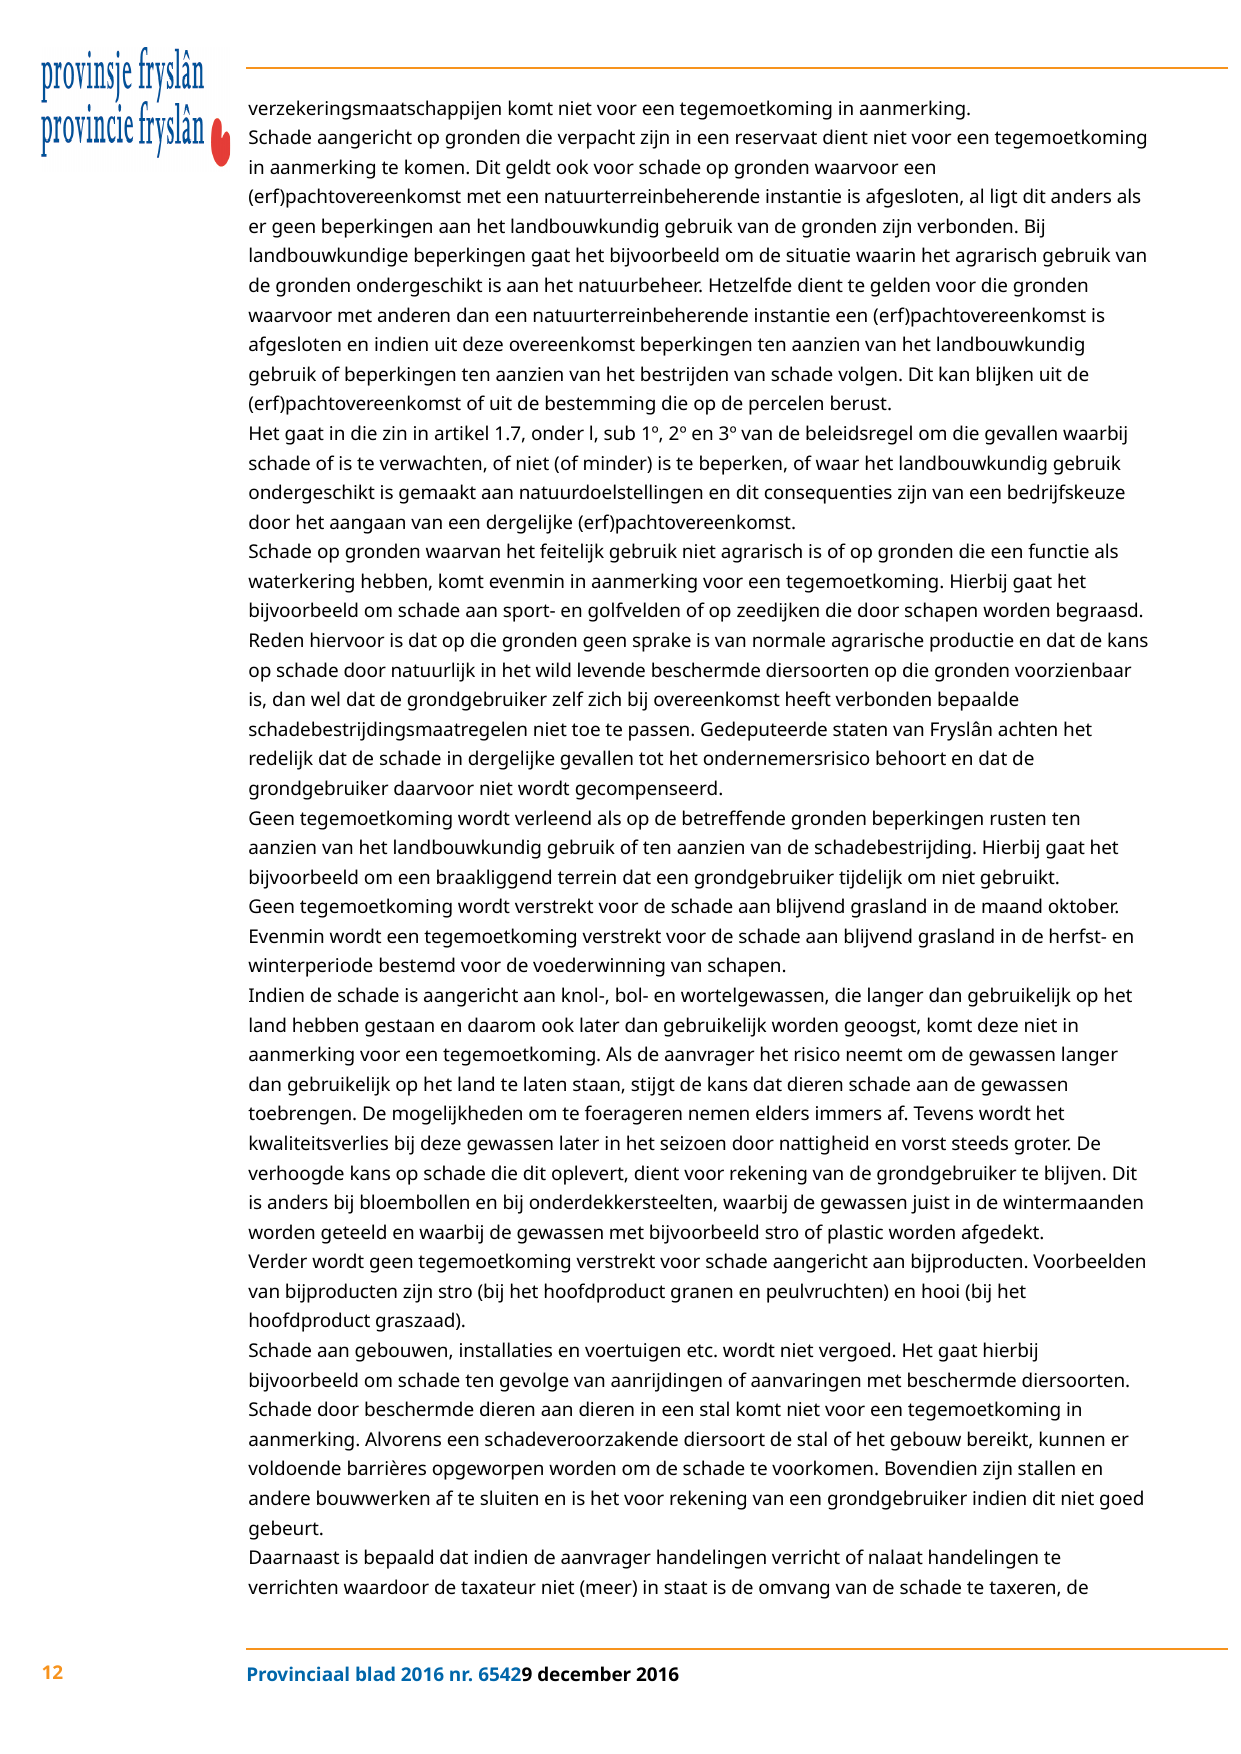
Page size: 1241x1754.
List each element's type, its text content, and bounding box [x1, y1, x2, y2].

text Daarnaast is bepaald dat indien de aanvrager handelingen verricht of nalaat handelingen te verrichten waardoor de taxateur niet (meer) in staat is de omvang van de schade te taxeren, de [248, 1544, 1152, 1600]
picture [41, 47, 231, 172]
text Schade aan gebouwen, installaties en voertuigen etc. wordt niet vergoed. Het gaat hierbij bijvoorbeeld om schade ten gevolge van aanrijdingen of aanvaringen met beschermde diersoorten. [248, 1337, 1152, 1393]
text Indien de schade is aangericht aan knol-, bol- en wortelgewassen, die langer dan gebruikelijk op het land hebben gestaan en daarom ook later dan gebruikelijk worden geoogst, komt deze niet in aanmerking voor een tegemoetkoming. Als de aanvrager het risico neemt om de gewassen langer dan gebruikelijk op het land te laten staan, stijgt de kans dat dieren schade aan de gewassen toebrengen. De mogelijkheden om te foerageren nemen elders immers af. Tevens wordt het kwaliteitsverlies bij deze gewassen later in het seizoen door nattigheid en vorst steeds groter. De verhoogde kans op schade die dit oplevert, dient voor rekening van de grondgebruiker te blijven. Dit is anders bij bloembollen en bij onderdekkersteelten, waarbij de gewassen juist in de wintermaanden worden geteeld en waarbij de gewassen met bijvoorbeeld stro of plastic worden afgedekt. [248, 982, 1152, 1245]
text Schade door beschermde dieren aan dieren in een stal komt niet voor een tegemoetkoming in aanmerking. Alvorens een schadeveroorzakende diersoort de stal of het gebouw bereikt, kunnen er voldoende barrières opgeworpen worden om de schade te voorkomen. Bovendien zijn stallen en andere bouwwerken af te sluiten en is het voor rekening van een grondgebruiker indien dit niet goed gebeurt. [248, 1396, 1152, 1541]
text Geen tegemoetkoming wordt verstrekt voor de schade aan blijvend grasland in de maand oktober. Evenmin wordt een tegemoetkoming verstrekt voor de schade aan blijvend grasland in de herfst- en winterperiode bestemd voor de voederwinning van schapen. [248, 893, 1152, 978]
text Geen tegemoetkoming wordt verleend als op de betreffende gronden beperkingen rusten ten aanzien van het landbouwkundig gebruik of ten aanzien van de schadebestrijding. Hierbij gaat het bijvoorbeeld om een braakliggend terrein dat een grondgebruiker tijdelijk om niet gebruikt. [248, 805, 1152, 890]
text Schade op gronden waarvan het feitelijk gebruik niet agrarisch is of op gronden die een functie als waterkering hebben, komt evenmin in aanmerking voor een tegemoetkoming. Hierbij gaat het bijvoorbeeld om schade aan sport- en golfvelden of op zeedijken die door schapen worden begraasd. Reden hiervoor is dat op die gronden geen sprake is van normale agrarische productie en dat de kans op schade door natuurlijk in het wild levende beschermde diersoorten op die gronden voorzienbaar is, dan wel dat de grondgebruiker zelf zich bij overeenkomst heeft verbonden bepaalde schadebestrijdingsmaatregelen niet toe te passen. Gedeputeerde staten van Fryslân achten het redelijk dat de schade in dergelijke gevallen tot het ondernemersrisico behoort en dat de grondgebruiker daarvoor niet wordt gecompenseerd. [248, 538, 1152, 801]
text Schade aangericht op gronden die verpacht zijn in een reservaat dient niet voor een tegemoetkoming in aanmerking te komen. Dit geldt ook voor schade op gronden waarvoor een (erf)pachtovereenkomst met een natuurterreinbeherende instantie is afgesloten, al ligt dit anders als er geen beperkingen aan het landbouwkundig gebruik van de gronden zijn verbonden. Bij landbouwkundige beperkingen gaat het bijvoorbeeld om de situatie waarin het agrarisch gebruik van de gronden ondergeschikt is aan het natuurbeheer. Hetzelfde dient te gelden voor die gronden waarvoor met anderen dan een natuurterreinbeherende instantie een (erf)pachtovereenkomst is afgesloten en indien uit deze overeenkomst beperkingen ten aanzien van het landbouwkundig gebruik of beperkingen ten aanzien van het bestrijden van schade volgen. Dit kan blijken uit de (erf)pachtovereenkomst of uit de bestemming die op de percelen berust. [248, 124, 1152, 416]
text Verder wordt geen tegemoetkoming verstrekt voor schade aangericht aan bijproducten. Voorbeelden van bijproducten zijn stro (bij het hoofdproduct granen en peulvruchten) en hooi (bij het hoofdproduct graszaad). [248, 1248, 1152, 1333]
text Het gaat in die zin in artikel 1.7, onder l, sub 1º, 2º en 3º van de beleidsregel om die gevallen waarbij schade of is te verwachten, of niet (of minder) is te beperken, of waar het landbouwkundig gebruik ondergeschikt is gemaakt aan natuurdoelstellingen en dit consequenties zijn van een bedrijfskeuze door het aangaan van een dergelijke (erf)pachtovereenkomst. [248, 420, 1152, 535]
text verzekeringsmaatschappijen komt niet voor een tegemoetkoming in aanmerking. [248, 95, 1152, 121]
